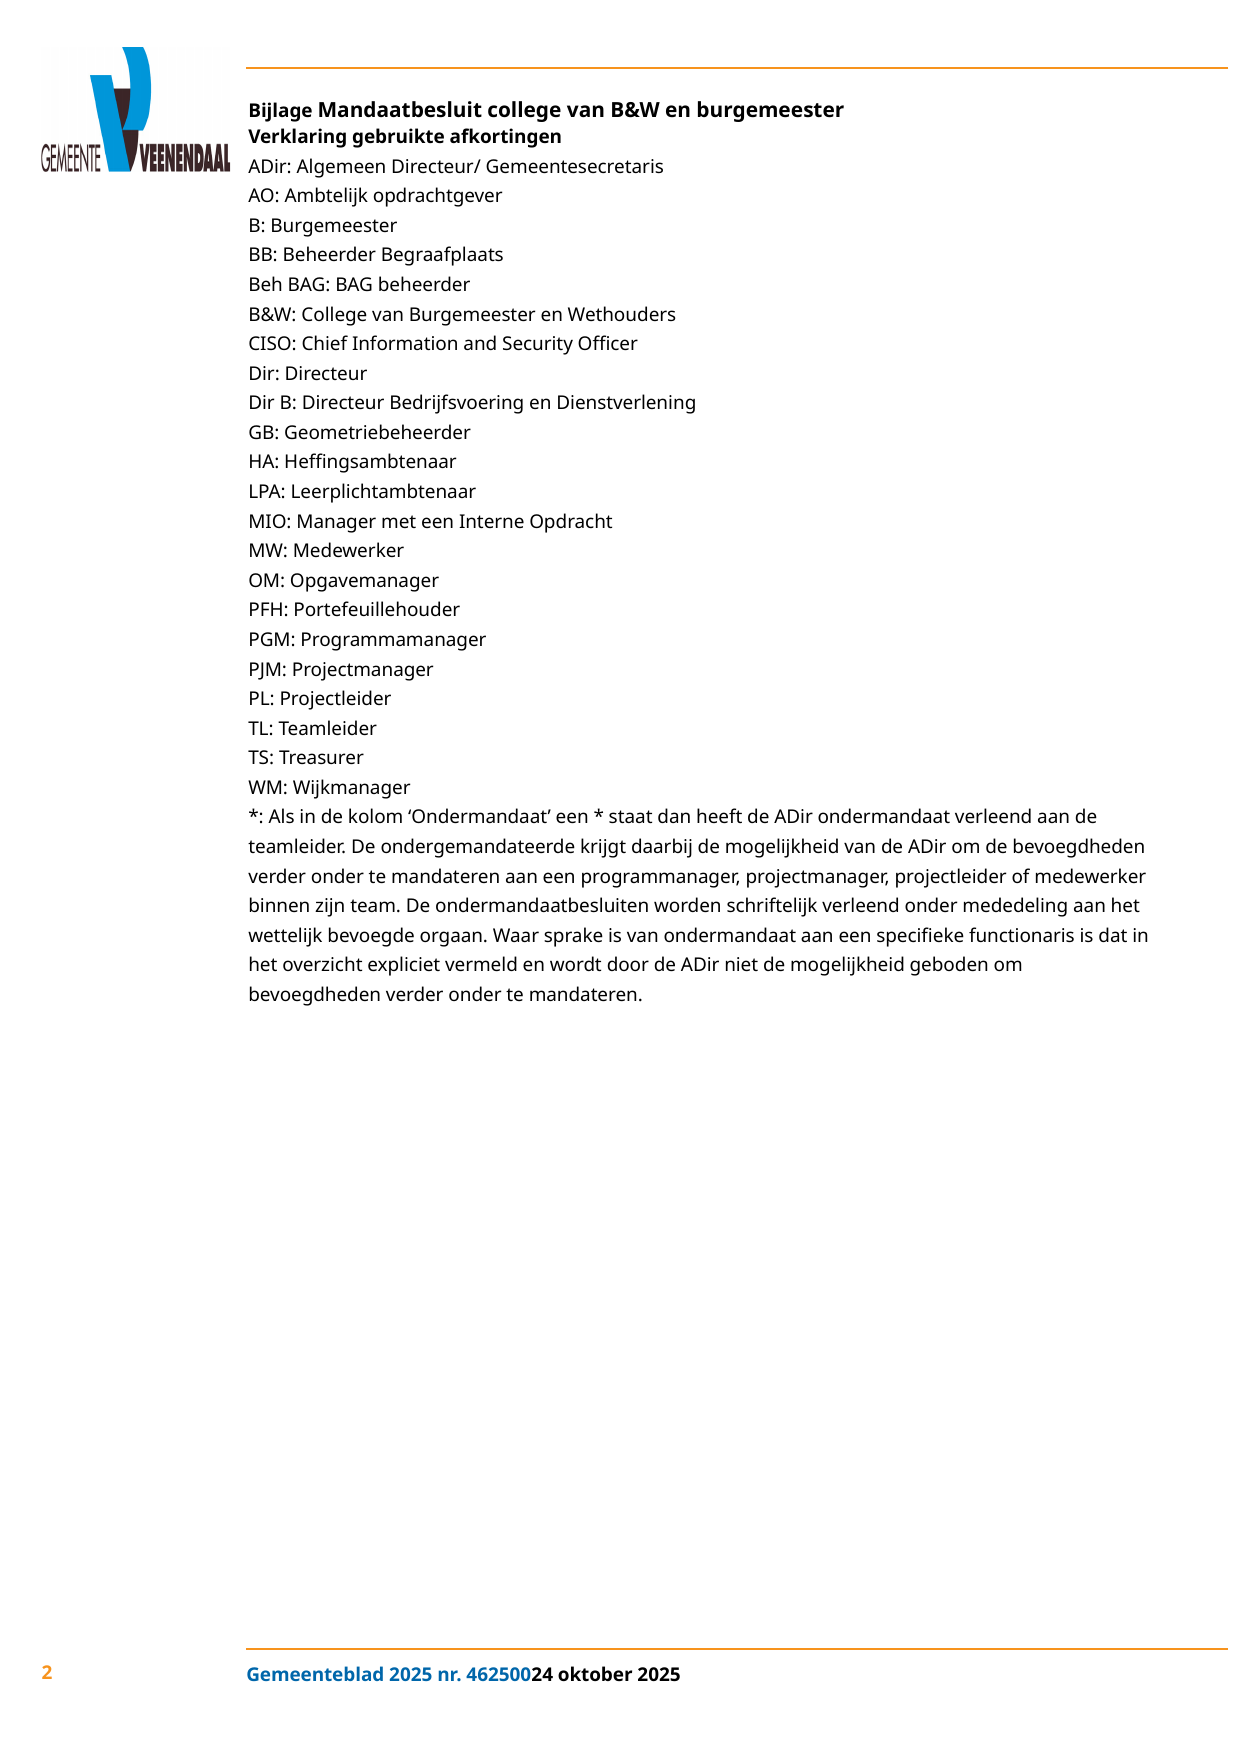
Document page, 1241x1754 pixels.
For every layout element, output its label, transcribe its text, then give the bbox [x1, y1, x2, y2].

text B: Burgemeester [248, 212, 1152, 238]
text ADir: Algemeen Directeur/ Gemeentesecretaris [248, 153, 1152, 179]
text Dir: Directeur [248, 360, 1152, 386]
text LPA: Leerplichtambtenaar [248, 478, 1152, 504]
text Verklaring gebruikte afkortingen [248, 123, 1152, 149]
text PGM: Programmamanager [248, 626, 1152, 652]
text PJM: Projectmanager [248, 656, 1152, 682]
text GB: Geometriebeheerder [248, 419, 1152, 445]
text PFH: Portefeuillehouder [248, 597, 1152, 622]
text PL: Projectleider [248, 685, 1152, 711]
picture [41, 47, 130, 172]
text B&W: College van Burgemeester en Wethouders [248, 301, 1152, 327]
text MW: Medewerker [248, 537, 1152, 563]
text Bijlage Mandaatbesluit college van B&W en burgemeester [248, 95, 1152, 123]
text TS: Treasurer [248, 744, 1152, 770]
text Dir B: Directeur Bedrijfsvoering en Dienstverlening [248, 389, 1152, 415]
text TL: Teamleider [248, 715, 1152, 741]
text HA: Heffingsambtenaar [248, 449, 1152, 474]
text *: Als in de kolom ‘Ondermandaat’ een * staat dan heeft de ADir ondermandaat verleend aan de teamleider. De ondergemandateerde krijgt daarbij de mogelijkheid van de ADir om de bevoegdheden verder onder te mandateren aan een programmanager, projectmanager, projectleider of medewerker binnen zijn team. De ondermandaatbesluiten worden schriftelijk verleend onder mededeling aan het wettelijk bevoegde orgaan. Waar sprake is van ondermandaat aan een specifieke functionaris is dat in het overzicht expliciet vermeld en wordt door de ADir niet de mogelijkheid geboden om bevoegdheden verder onder te mandateren. [248, 804, 1152, 1007]
text AO: Ambtelijk opdrachtgever [248, 182, 1152, 208]
text OM: Opgavemanager [248, 567, 1152, 593]
text WM: Wijkmanager [248, 774, 1152, 800]
text MIO: Manager met een Interne Opdracht [248, 508, 1152, 534]
text Beh BAG: BAG beheerder [248, 271, 1152, 297]
picture [123, 47, 231, 172]
text CISO: Chief Information and Security Officer [248, 330, 1152, 356]
text BB: Beheerder Begraafplaats [248, 242, 1152, 267]
